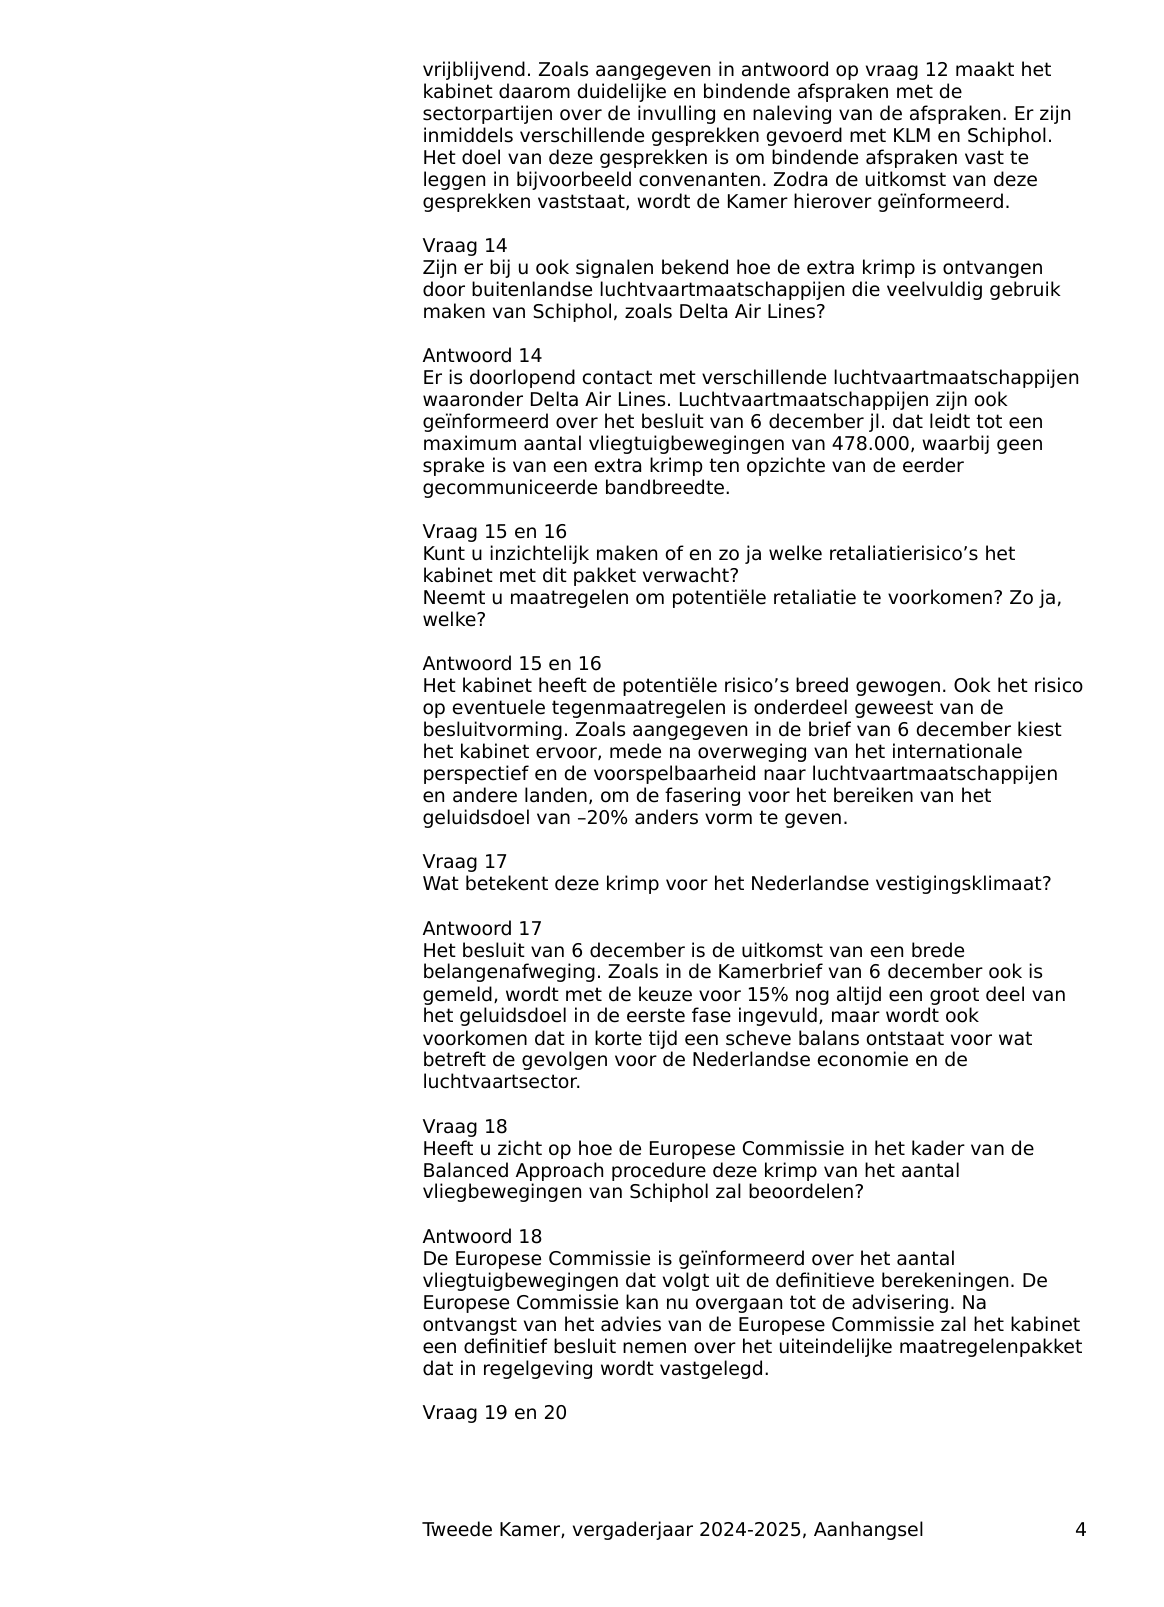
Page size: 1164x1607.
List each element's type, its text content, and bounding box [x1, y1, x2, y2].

text Antwoord 17 [422, 917, 1087, 939]
text Wat betekent deze krimp voor het Nederlandse vestigingsklimaat? [422, 873, 1087, 895]
text Antwoord 15 en 16 [422, 653, 1087, 675]
text Antwoord 18 [422, 1226, 1087, 1248]
text Vraag 18 [422, 1116, 1087, 1137]
text Neemt u maatregelen om potentiële retaliatie te voorkomen? Zo ja, welke? [422, 587, 1087, 631]
text Kunt u inzichtelijk maken of en zo ja welke retaliatierisico’s het kabinet met dit pakket verwacht? [422, 543, 1087, 587]
text Het kabinet heeft de potentiële risico’s breed gewogen. Ook het risico op eventuele tegenmaatregelen is onderdeel geweest van de besluitvorming. Zoals aangegeven in de brief van 6 december kiest het kabinet ervoor, mede na overweging van het internationale perspectief en de voorspelbaarheid naar luchtvaartmaatschappijen en andere landen, om de fasering voor het bereiken van het geluidsdoel van –20% anders vorm te geven. [422, 675, 1087, 829]
text Het besluit van 6 december is de uitkomst van een brede belangenafweging. Zoals in de Kamerbrief van 6 december ook is gemeld, wordt met de keuze voor 15% nog altijd een groot deel van het geluidsdoel in de eerste fase ingevuld, maar wordt ook voorkomen dat in korte tijd een scheve balans ontstaat voor wat betreft de gevolgen voor de Nederlandse economie en de luchtvaartsector. [422, 939, 1087, 1093]
text Antwoord 14 [422, 345, 1087, 367]
text Vraag 15 en 16 [422, 521, 1087, 543]
text Vraag 14 [422, 235, 1087, 257]
text Vraag 19 en 20 [422, 1402, 1087, 1424]
text De Europese Commissie is geïnformeerd over het aantal vliegtuigbewegingen dat volgt uit de definitieve berekeningen. De Europese Commissie kan nu overgaan tot de advisering. Na ontvangst van het advies van de Europese Commissie zal het kabinet een definitief besluit nemen over het uiteindelijke maatregelenpakket dat in regelgeving wordt vastgelegd. [422, 1248, 1087, 1379]
text Vraag 17 [422, 851, 1087, 873]
text Heeft u zicht op hoe de Europese Commissie in het kader van de Balanced Approach procedure deze krimp van het aantal vliegbewegingen van Schiphol zal beoordelen? [422, 1137, 1087, 1203]
text vrijblijvend. Zoals aangegeven in antwoord op vraag 12 maakt het kabinet daarom duidelijke en bindende afspraken met de sectorpartijen over de invulling en naleving van de afspraken. Er zijn inmiddels verschillende gesprekken gevoerd met KLM en Schiphol. Het doel van deze gesprekken is om bindende afspraken vast te leggen in bijvoorbeeld convenanten. Zodra de uitkomst van deze gesprekken vaststaat, wordt de Kamer hierover geïnformeerd. [422, 59, 1087, 213]
text Zijn er bij u ook signalen bekend hoe de extra krimp is ontvangen door buitenlandse luchtvaartmaatschappijen die veelvuldig gebruik maken van Schiphol, zoals Delta Air Lines? [422, 257, 1087, 323]
text Er is doorlopend contact met verschillende luchtvaartmaatschappijen waaronder Delta Air Lines. Luchtvaartmaatschappijen zijn ook geïnformeerd over het besluit van 6 december jl. dat leidt tot een maximum aantal vliegtuigbewegingen van 478.000, waarbij geen sprake is van een extra krimp ten opzichte van de eerder gecommuniceerde bandbreedte. [422, 367, 1087, 499]
